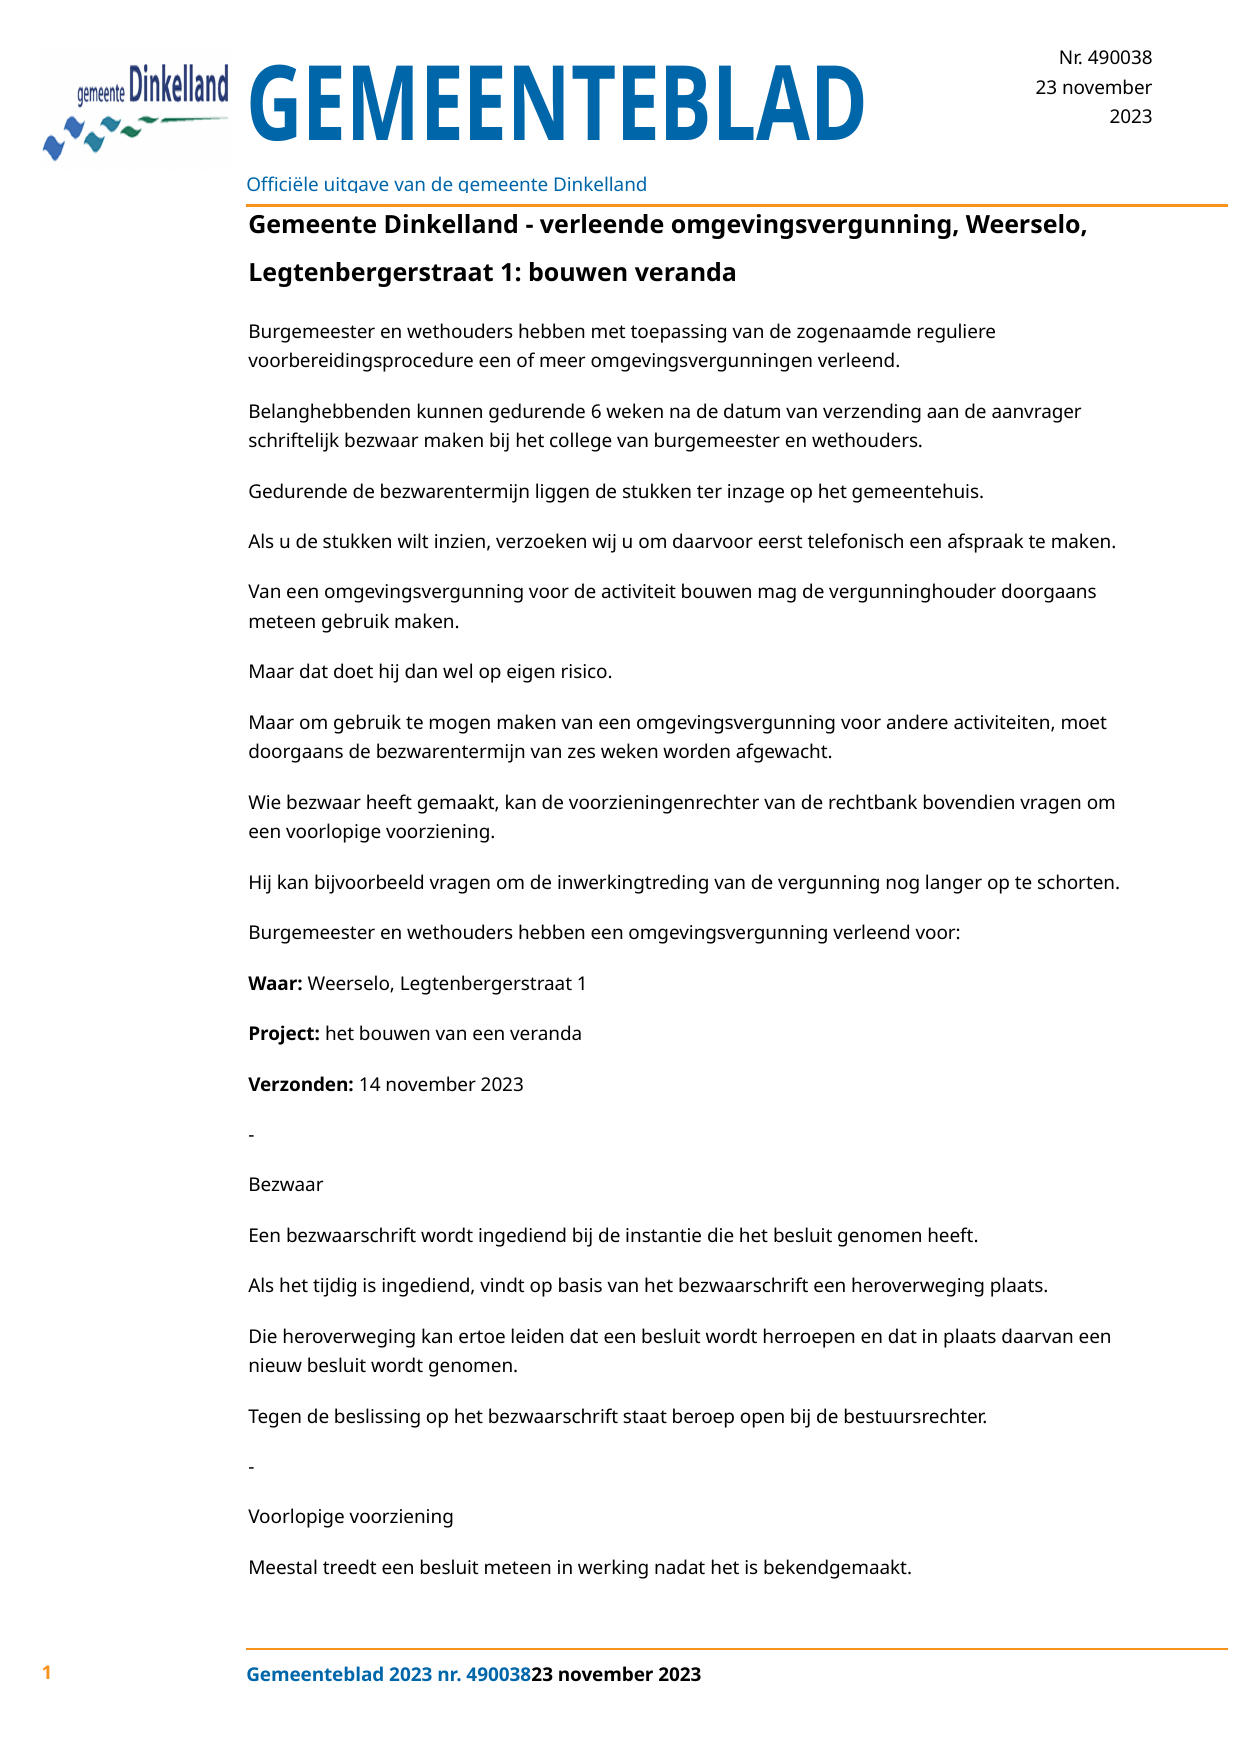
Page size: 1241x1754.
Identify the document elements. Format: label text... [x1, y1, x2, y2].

text - [248, 1453, 1152, 1479]
picture [41, 47, 231, 172]
text Die heroverweging kan ertoe leiden dat een besluit wordt herroepen en dat in plaats daarvan een nieuw besluit wordt genomen. [248, 1323, 1152, 1378]
text Als u de stukken wilt inzien, verzoeken wij u om daarvoor eerst telefonisch een afspraak te maken. [248, 528, 1152, 554]
text Burgemeester en wethouders hebben met toepassing van de zogenaamde reguliere voorbereidingsprocedure een of meer omgevingsvergunningen verleend. [248, 318, 1152, 373]
text Een bezwaarschrift wordt ingediend bij de instantie die het besluit genomen heeft. [248, 1222, 1152, 1248]
text Gemeente Dinkelland - verleende omgevingsvergunning, Weerselo, Legtenbergerstraat 1: bouwen veranda [248, 207, 1152, 288]
text Hij kan bijvoorbeeld vragen om de inwerkingtreding van de vergunning nog langer op te schorten. [248, 869, 1152, 895]
text Belanghebbenden kunnen gedurende 6 weken na de datum van verzending aan de aanvrager schriftelijk bezwaar maken bij het college van burgemeester en wethouders. [248, 398, 1152, 453]
text Meestal treedt een besluit meteen in werking nadat het is bekendgemaakt. [248, 1554, 1152, 1580]
text Burgemeester en wethouders hebben een omgevingsvergunning verleend voor: [248, 919, 1152, 945]
text Waar: Weerselo, Legtenbergerstraat 1 [248, 970, 1152, 996]
text Maar dat doet hij dan wel op eigen risico. [248, 659, 1152, 684]
text Voorlopige voorziening [248, 1504, 1152, 1529]
text Maar om gebruik te mogen maken van een omgevingsvergunning voor andere activiteiten, moet doorgaans de bezwarentermijn van zes weken worden afgewacht. [248, 709, 1152, 764]
text Gedurende de bezwarentermijn liggen de stukken ter inzage op het gemeentehuis. [248, 478, 1152, 504]
text - [248, 1121, 1152, 1147]
text Bezwaar [248, 1172, 1152, 1197]
text Verzonden: 14 november 2023 [248, 1071, 1152, 1097]
text Als het tijdig is ingediend, vindt op basis van het bezwaarschrift een heroverweging plaats. [248, 1272, 1152, 1298]
text Project: het bouwen van een veranda [248, 1020, 1152, 1046]
text Tegen de beslissing op het bezwaarschrift staat beroep open bij de bestuursrechter. [248, 1403, 1152, 1429]
text Wie bezwaar heeft gemaakt, kan de voorzieningenrechter van de rechtbank bovendien vragen om een voorlopige voorziening. [248, 789, 1152, 844]
text Van een omgevingsvergunning voor de activiteit bouwen mag de vergunninghouder doorgaans meteen gebruik maken. [248, 579, 1152, 634]
